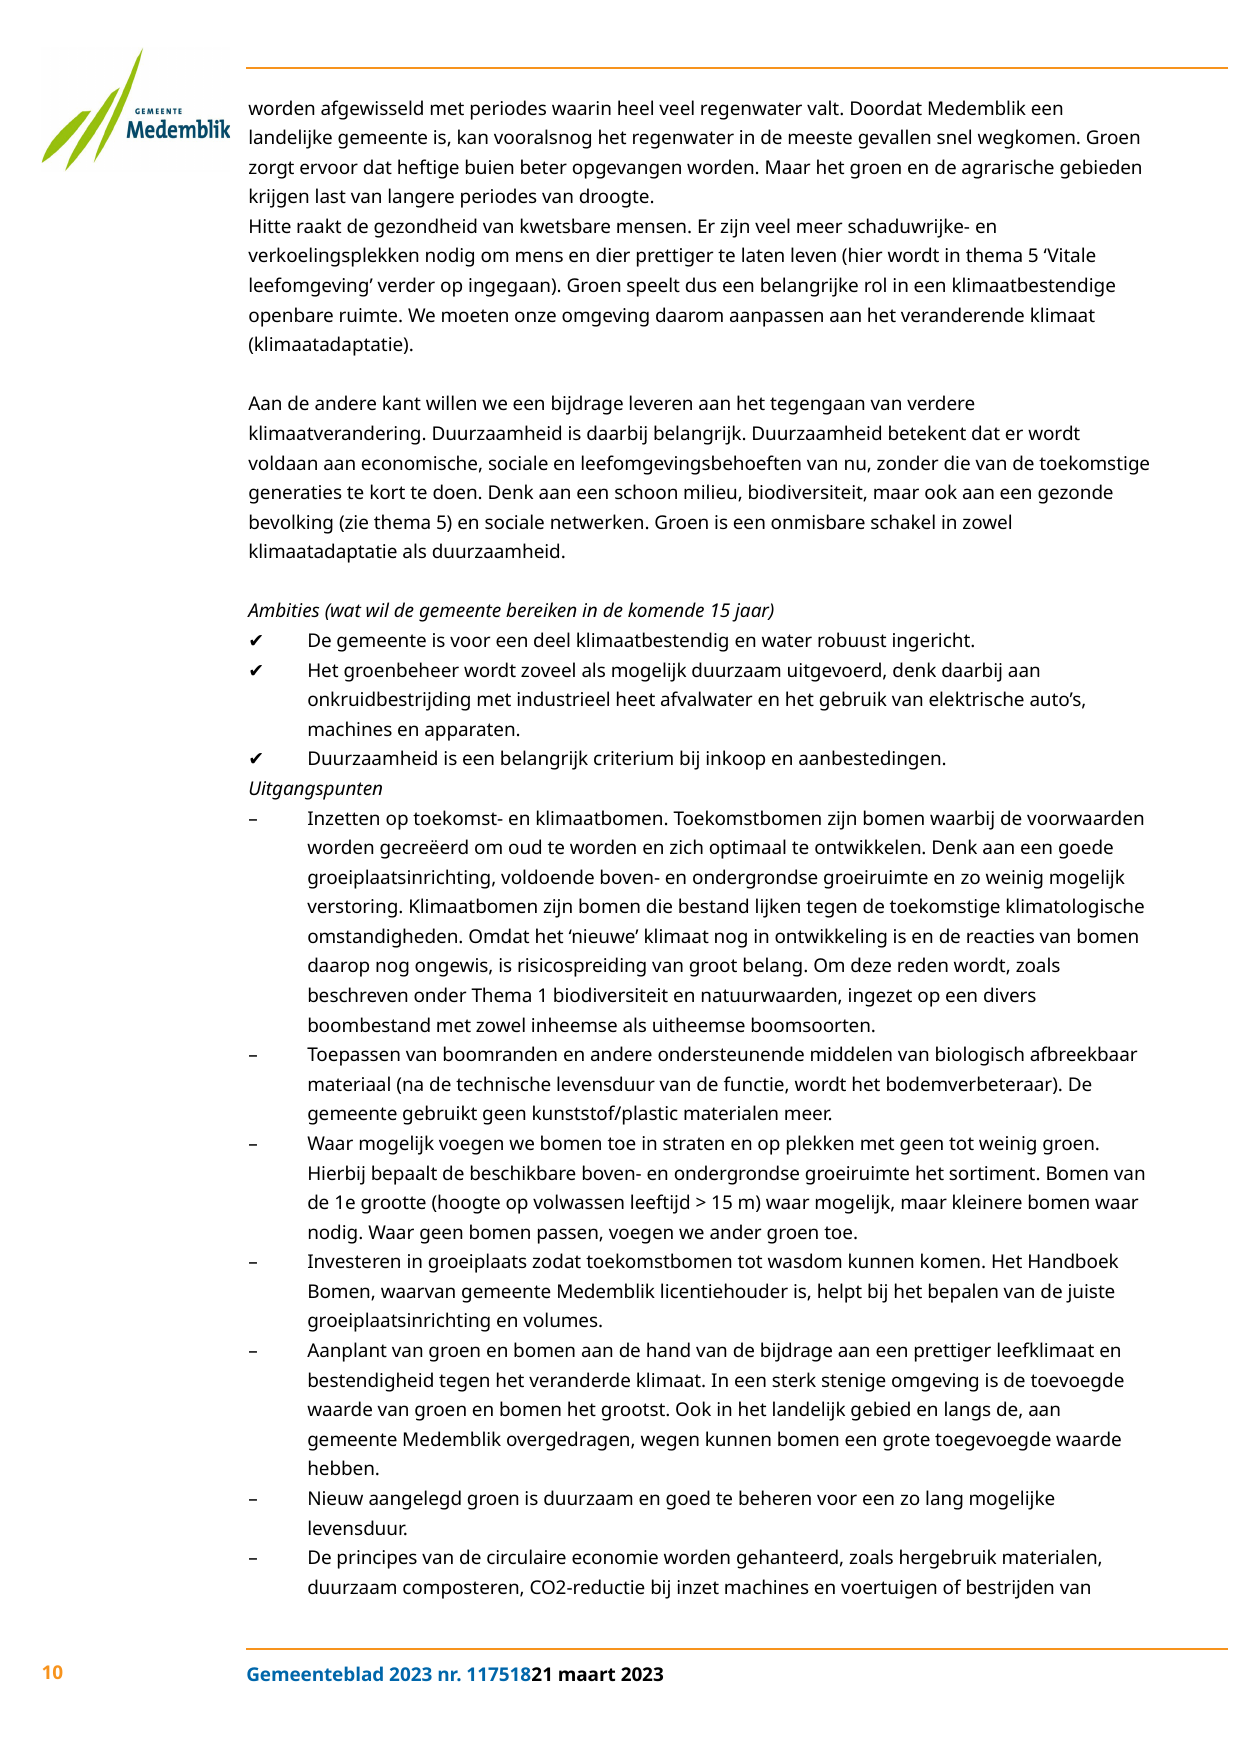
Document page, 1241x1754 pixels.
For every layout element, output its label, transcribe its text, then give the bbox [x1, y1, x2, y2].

list Toepassen van boomranden en andere ondersteunende middelen van biologisch afbreekbaar materiaal (na de technische levensduur van de functie, wordt het bodemverbeteraar). De gemeente gebruikt geen kunststof/plastic materialen meer. [248, 1041, 1152, 1126]
list Aanplant van groen en bomen aan de hand van de bijdrage aan een prettiger leefklimaat en bestendigheid tegen het veranderde klimaat. In een sterk stenige omgeving is de toevoegde waarde van groen en bomen het grootst. Ook in het landelijk gebied en langs de, aan gemeente Medemblik overgedragen, wegen kunnen bomen een grote toegevoegde waarde hebben. [248, 1337, 1152, 1481]
list De principes van de circulaire economie worden gehanteerd, zoals hergebruik materialen, duurzaam composteren, CO2-reductie bij inzet machines en voertuigen of bestrijden van [248, 1544, 1152, 1600]
picture [41, 47, 231, 172]
text Hitte raakt de gezondheid van kwetsbare mensen. Er zijn veel meer schaduwrijke- en verkoelingsplekken nodig om mens en dier prettiger te laten leven (hier wordt in thema 5 ‘Vitale leefomgeving’ verder op ingegaan). Groen speelt dus een belangrijke rol in een klimaatbestendige openbare ruimte. We moeten onze omgeving daarom aanpassen aan het veranderende klimaat (klimaatadaptatie). [248, 213, 1152, 357]
list De gemeente is voor een deel klimaatbestendig en water robuust ingericht. [248, 627, 1152, 653]
list Het groenbeheer wordt zoveel als mogelijk duurzaam uitgevoerd, denk daarbij aan onkruidbestrijding met industrieel heet afvalwater en het gebruik van elektrische auto’s, machines en apparaten. [248, 657, 1152, 742]
list Waar mogelijk voegen we bomen toe in straten en op plekken met geen tot weinig groen. Hierbij bepaalt de beschikbare boven- en ondergrondse groeiruimte het sortiment. Bomen van de 1e grootte (hoogte op volwassen leeftijd > 15 m) waar mogelijk, maar kleinere bomen waar nodig. Waar geen bomen passen, voegen we ander groen toe. [248, 1130, 1152, 1245]
text Aan de andere kant willen we een bijdrage leveren aan het tegengaan van verdere klimaatverandering. Duurzaamheid is daarbij belangrijk. Duurzaamheid betekent dat er wordt voldaan aan economische, sociale en leefomgevingsbehoeften van nu, zonder die van de toekomstige generaties te kort te doen. Denk aan een schoon milieu, biodiversiteit, maar ook aan een gezonde bevolking (zie thema 5) en sociale netwerken. Groen is een onmisbare schakel in zowel klimaatadaptatie als duurzaamheid. [248, 391, 1152, 564]
list Duurzaamheid is een belangrijk criterium bij inkoop en aanbestedingen. [248, 746, 1152, 771]
text Uitgangspunten [248, 775, 1152, 801]
list Inzetten op toekomst- en klimaatbomen. Toekomstbomen zijn bomen waarbij de voorwaarden worden gecreëerd om oud te worden en zich optimaal te ontwikkelen. Denk aan een goede groeiplaatsinrichting, voldoende boven- en ondergrondse groeiruimte en zo weinig mogelijk verstoring. Klimaatbomen zijn bomen die bestand lijken tegen de toekomstige klimatologische omstandigheden. Omdat het ‘nieuwe’ klimaat nog in ontwikkeling is en de reacties van bomen daarop nog ongewis, is risicospreiding van groot belang. Om deze reden wordt, zoals beschreven onder Thema 1 biodiversiteit en natuurwaarden, ingezet op een divers boombestand met zowel inheemse als uitheemse boomsoorten. [248, 805, 1152, 1038]
text worden afgewisseld met periodes waarin heel veel regenwater valt. Doordat Medemblik een landelijke gemeente is, kan vooralsnog het regenwater in de meeste gevallen snel wegkomen. Groen zorgt ervoor dat heftige buien beter opgevangen worden. Maar het groen en de agrarische gebieden krijgen last van langere periodes van droogte. [248, 95, 1152, 209]
list Investeren in groeiplaats zodat toekomstbomen tot wasdom kunnen komen. Het Handboek Bomen, waarvan gemeente Medemblik licentiehouder is, helpt bij het bepalen van de juiste groeiplaatsinrichting en volumes. [248, 1248, 1152, 1333]
list Nieuw aangelegd groen is duurzaam en goed te beheren voor een zo lang mogelijke levensduur. [248, 1485, 1152, 1541]
text Ambities (wat wil de gemeente bereiken in de komende 15 jaar) [248, 598, 1152, 623]
